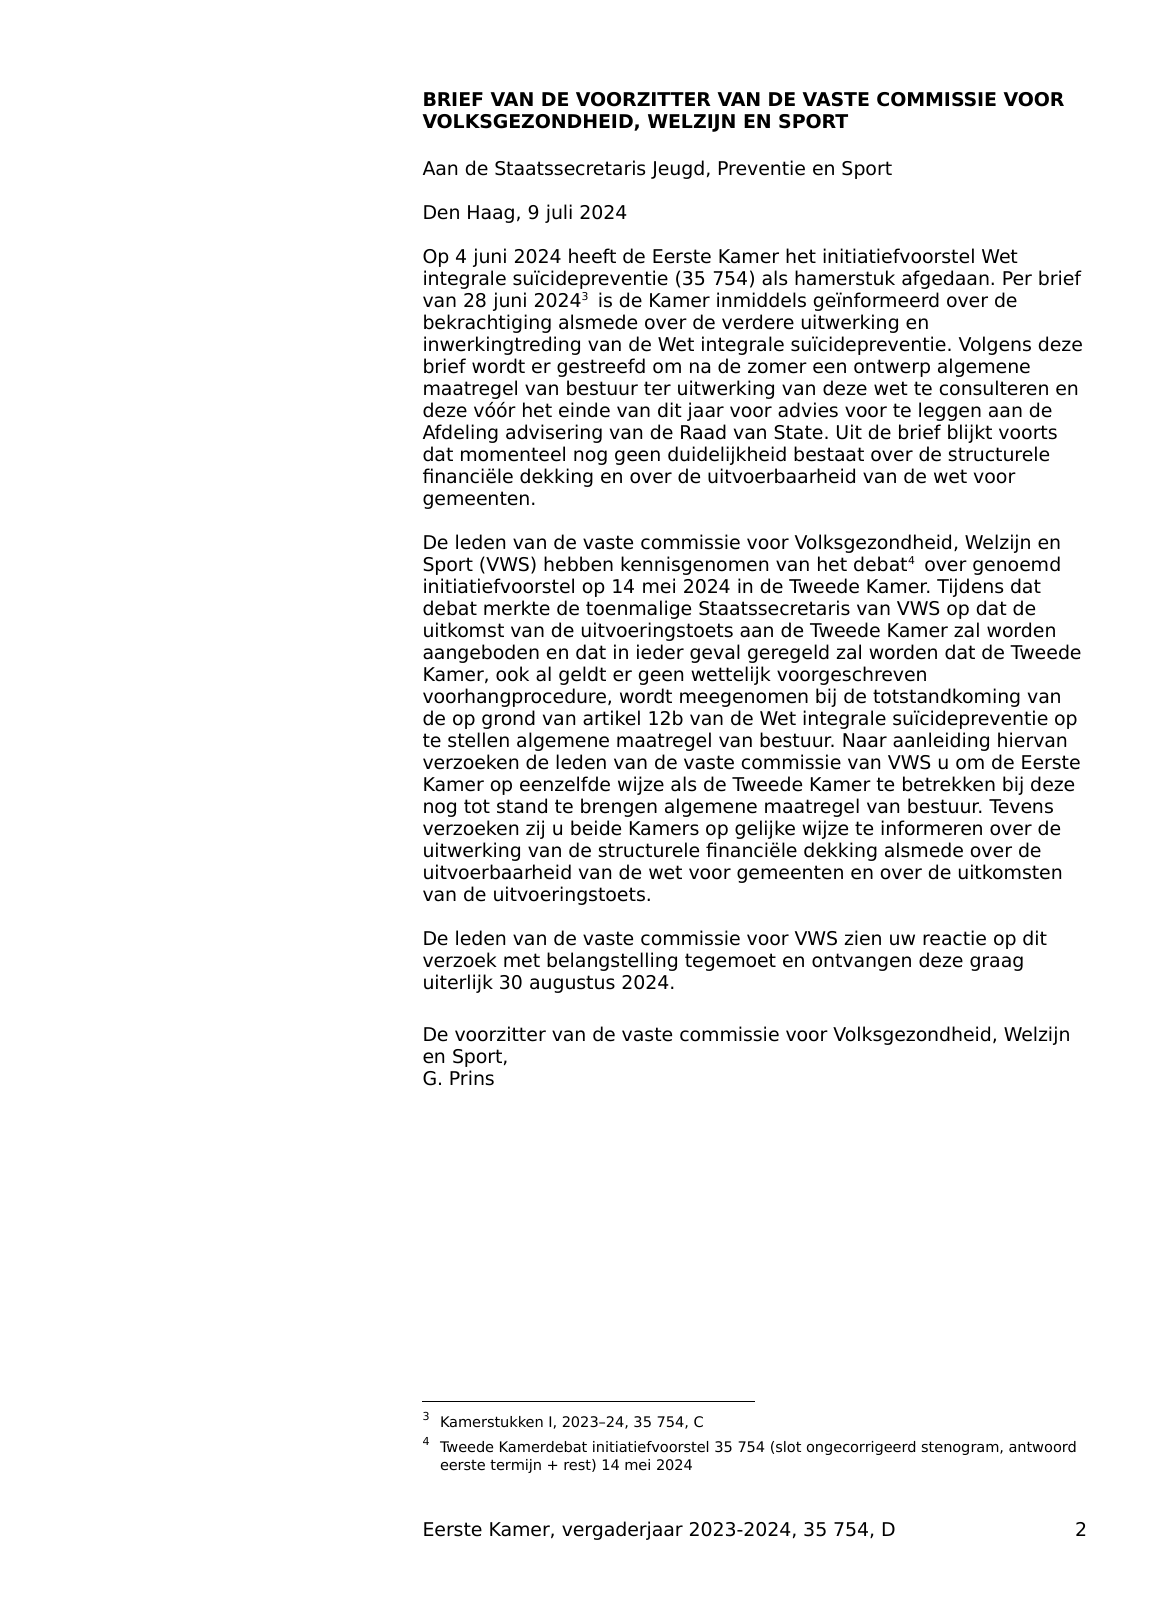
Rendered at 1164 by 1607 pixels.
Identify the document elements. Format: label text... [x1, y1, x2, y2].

text De voorzitter van de vaste commissie voor Volksgezondheid, Welzijn en Sport, G. Prins [422, 1024, 1087, 1090]
text De leden van de vaste commissie voor Volksgezondheid, Welzijn en Sport (VWS) hebben kennisgenomen van het debat over genoemd initiatiefvoorstel op 14 mei 2024 in de Tweede Kamer. Tijdens dat debat merkte de toenmalige Staatssecretaris van VWS op dat de uitkomst van de uitvoeringstoets aan de Tweede Kamer zal worden aangeboden en dat in ieder geval geregeld zal worden dat de Tweede Kamer, ook al geldt er geen wettelijk voorgeschreven voorhangprocedure, wordt meegenomen bij de totstandkoming van de op grond van artikel 12b van de Wet integrale suïcidepreventie op te stellen algemene maatregel van bestuur. Naar aanleiding hiervan verzoeken de leden van de vaste commissie van VWS u om de Eerste Kamer op eenzelfde wijze als de Tweede Kamer te betrekken bij deze nog tot stand te brengen algemene maatregel van bestuur. Tevens verzoeken zij u beide Kamers op gelijke wijze te informeren over de uitwerking van de structurele financiële dekking alsmede over de uitvoerbaarheid van de wet voor gemeenten en over de uitkomsten van de uitvoeringstoets. [422, 532, 1087, 906]
text Op 4 juni 2024 heeft de Eerste Kamer het initiatiefvoorstel Wet integrale suïcidepreventie (35 754) als hamerstuk afgedaan. Per brief van 28 juni 2024 is de Kamer inmiddels geïnformeerd over de bekrachtiging alsmede over de verdere uitwerking en inwerkingtreding van de Wet integrale suïcidepreventie. Volgens deze brief wordt er gestreefd om na de zomer een ontwerp algemene maatregel van bestuur ter uitwerking van deze wet te consulteren en deze vóór het einde van dit jaar voor advies voor te leggen aan de Afdeling advisering van de Raad van State. Uit de brief blijkt voorts dat momenteel nog geen duidelijkheid bestaat over de structurele financiële dekking en over de uitvoerbaarheid van de wet voor gemeenten. [422, 246, 1087, 510]
text Tweede Kamerdebat initiatiefvoorstel 35 754 (slot ongecorrigeerd stenogram, antwoord eerste termijn + rest) 14 mei 2024 [422, 1435, 1087, 1474]
text Aan de Staatssecretaris Jeugd, Preventie en Sport [422, 158, 1087, 180]
text Kamerstukken I, 2023–24, 35 754, C [422, 1410, 1087, 1432]
text De leden van de vaste commissie voor VWS zien uw reactie op dit verzoek met belangstelling tegemoet en ontvangen deze graag uiterlijk 30 augustus 2024. [422, 928, 1087, 994]
text Den Haag, 9 juli 2024 [422, 202, 1087, 224]
subtitle BRIEF VAN DE VOORZITTER VAN DE VASTE COMMISSIE VOOR VOLKSGEZONDHEID, WELZIJN EN SPORT [422, 89, 1087, 133]
